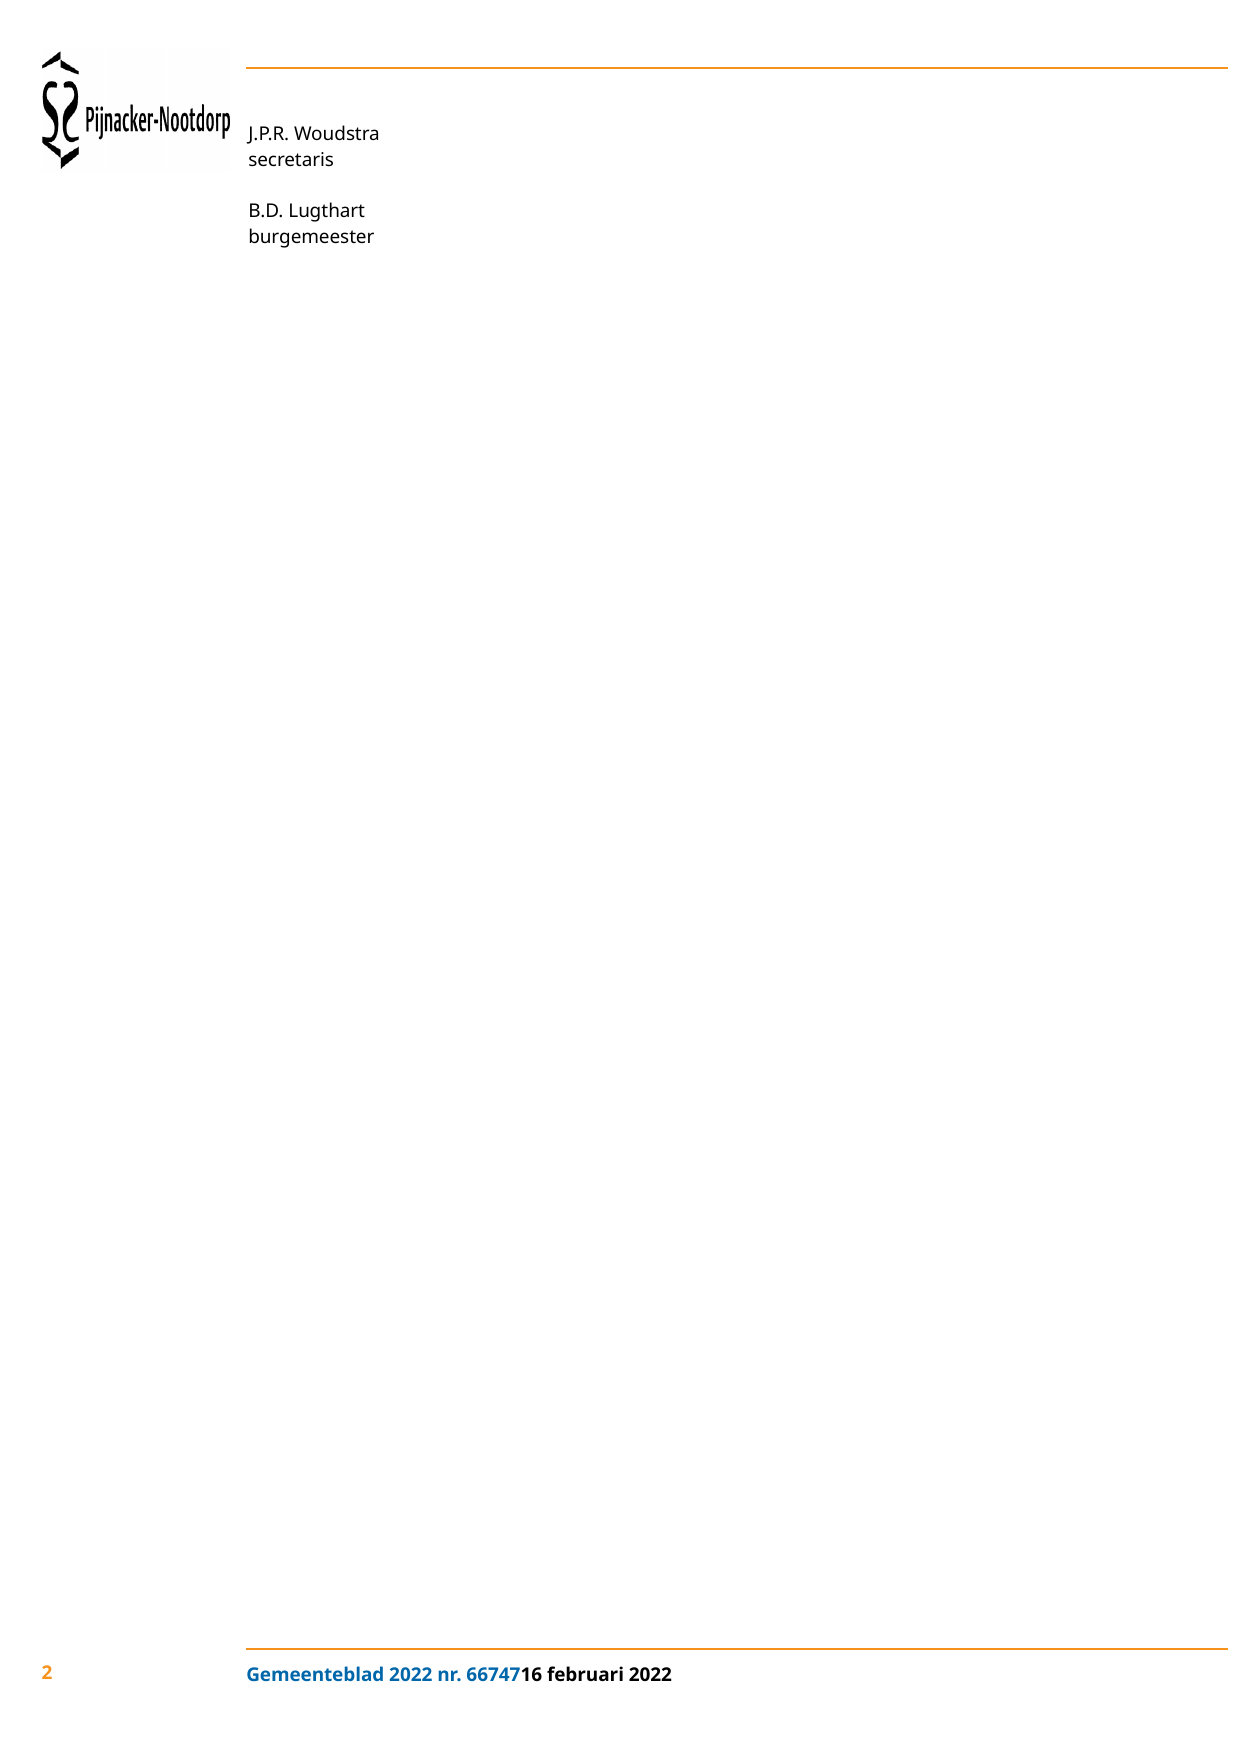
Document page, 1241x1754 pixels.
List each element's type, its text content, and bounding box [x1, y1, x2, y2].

text secretaris [248, 146, 1152, 172]
picture [41, 47, 231, 172]
text burgemeester [248, 223, 1152, 249]
text J.P.R. Woudstra [248, 121, 1152, 146]
text B.D. Lugthart [248, 198, 1152, 223]
